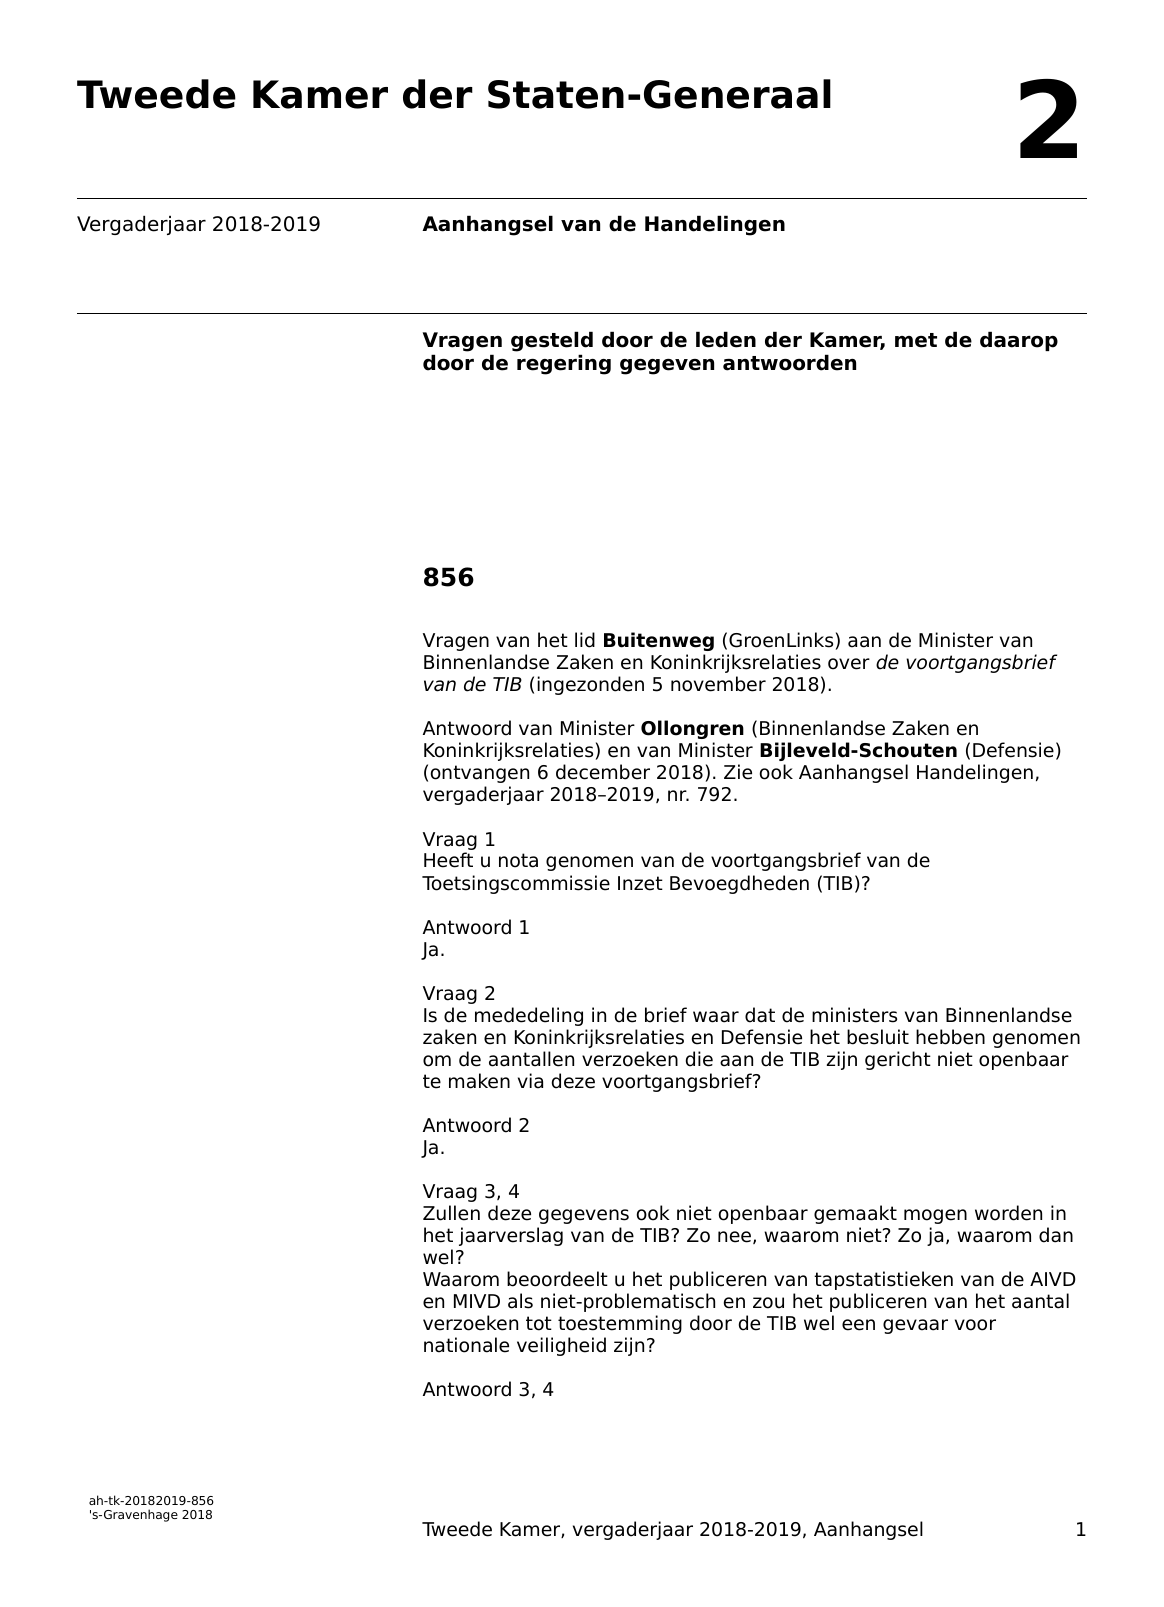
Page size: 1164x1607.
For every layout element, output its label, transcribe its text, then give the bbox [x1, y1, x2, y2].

text Ja. [422, 938, 1087, 961]
text Is de mededeling in de brief waar dat de ministers van Binnenlandse zaken en Koninkrijksrelaties en Defensie het besluit hebben genomen om de aantallen verzoeken die aan de TIB zijn gericht niet openbaar te maken via deze voortgangsbrief? [422, 1005, 1087, 1093]
table_cell [77, 314, 422, 375]
table_cell Aanhangsel van de Handelingen [422, 199, 1087, 313]
text Antwoord 3, 4 [422, 1379, 1087, 1401]
text Waarom beoordeelt u het publiceren van tapstatistieken van de AIVD en MIVD als niet-problematisch en zou het publiceren van het aantal verzoeken tot toestemming door de TIB wel een gevaar voor nationale veiligheid zijn? [422, 1269, 1087, 1357]
text 856 [422, 563, 1087, 592]
text Ja. [422, 1137, 1087, 1159]
text 's-Gravenhage 2018 [88, 1508, 323, 1522]
text Antwoord van Minister Ollongren (Binnenlandse Zaken en Koninkrijksrelaties) en van Minister Bijleveld-Schouten (Defensie) (ontvangen 6 december 2018). Zie ook Aanhangsel Handelingen, vergaderjaar 2018–2019, nr. 792. [422, 718, 1087, 806]
text Antwoord 2 [422, 1115, 1087, 1137]
text Antwoord 1 [422, 917, 1087, 938]
text ah-tk-20182019-856 [88, 1494, 323, 1508]
table_cell Vergaderjaar 2018-2019 [77, 199, 422, 313]
text Vraag 1 [422, 828, 1087, 850]
text Vraag 3, 4 [422, 1181, 1087, 1203]
table_header 2 [886, 59, 1087, 198]
table_cell Vragen gesteld door de leden der Kamer, met de daarop door de regering gegeven antwoorden [422, 314, 1087, 375]
text Heeft u nota genomen van de voortgangsbrief van de Toetsingscommissie Inzet Bevoegdheden (TIB)? [422, 850, 1087, 894]
text Vraag 2 [422, 983, 1087, 1005]
table_header Tweede Kamer der Staten-Generaal [77, 59, 886, 198]
text Zullen deze gegevens ook niet openbaar gemaakt mogen worden in het jaarverslag van de TIB? Zo nee, waarom niet? Zo ja, waarom dan wel? [422, 1203, 1087, 1269]
text Vragen van het lid Buitenweg (GroenLinks) aan de Minister van Binnenlandse Zaken en Koninkrijksrelaties over de voortgangsbrief van de TIB (ingezonden 5 november 2018). [422, 630, 1087, 696]
